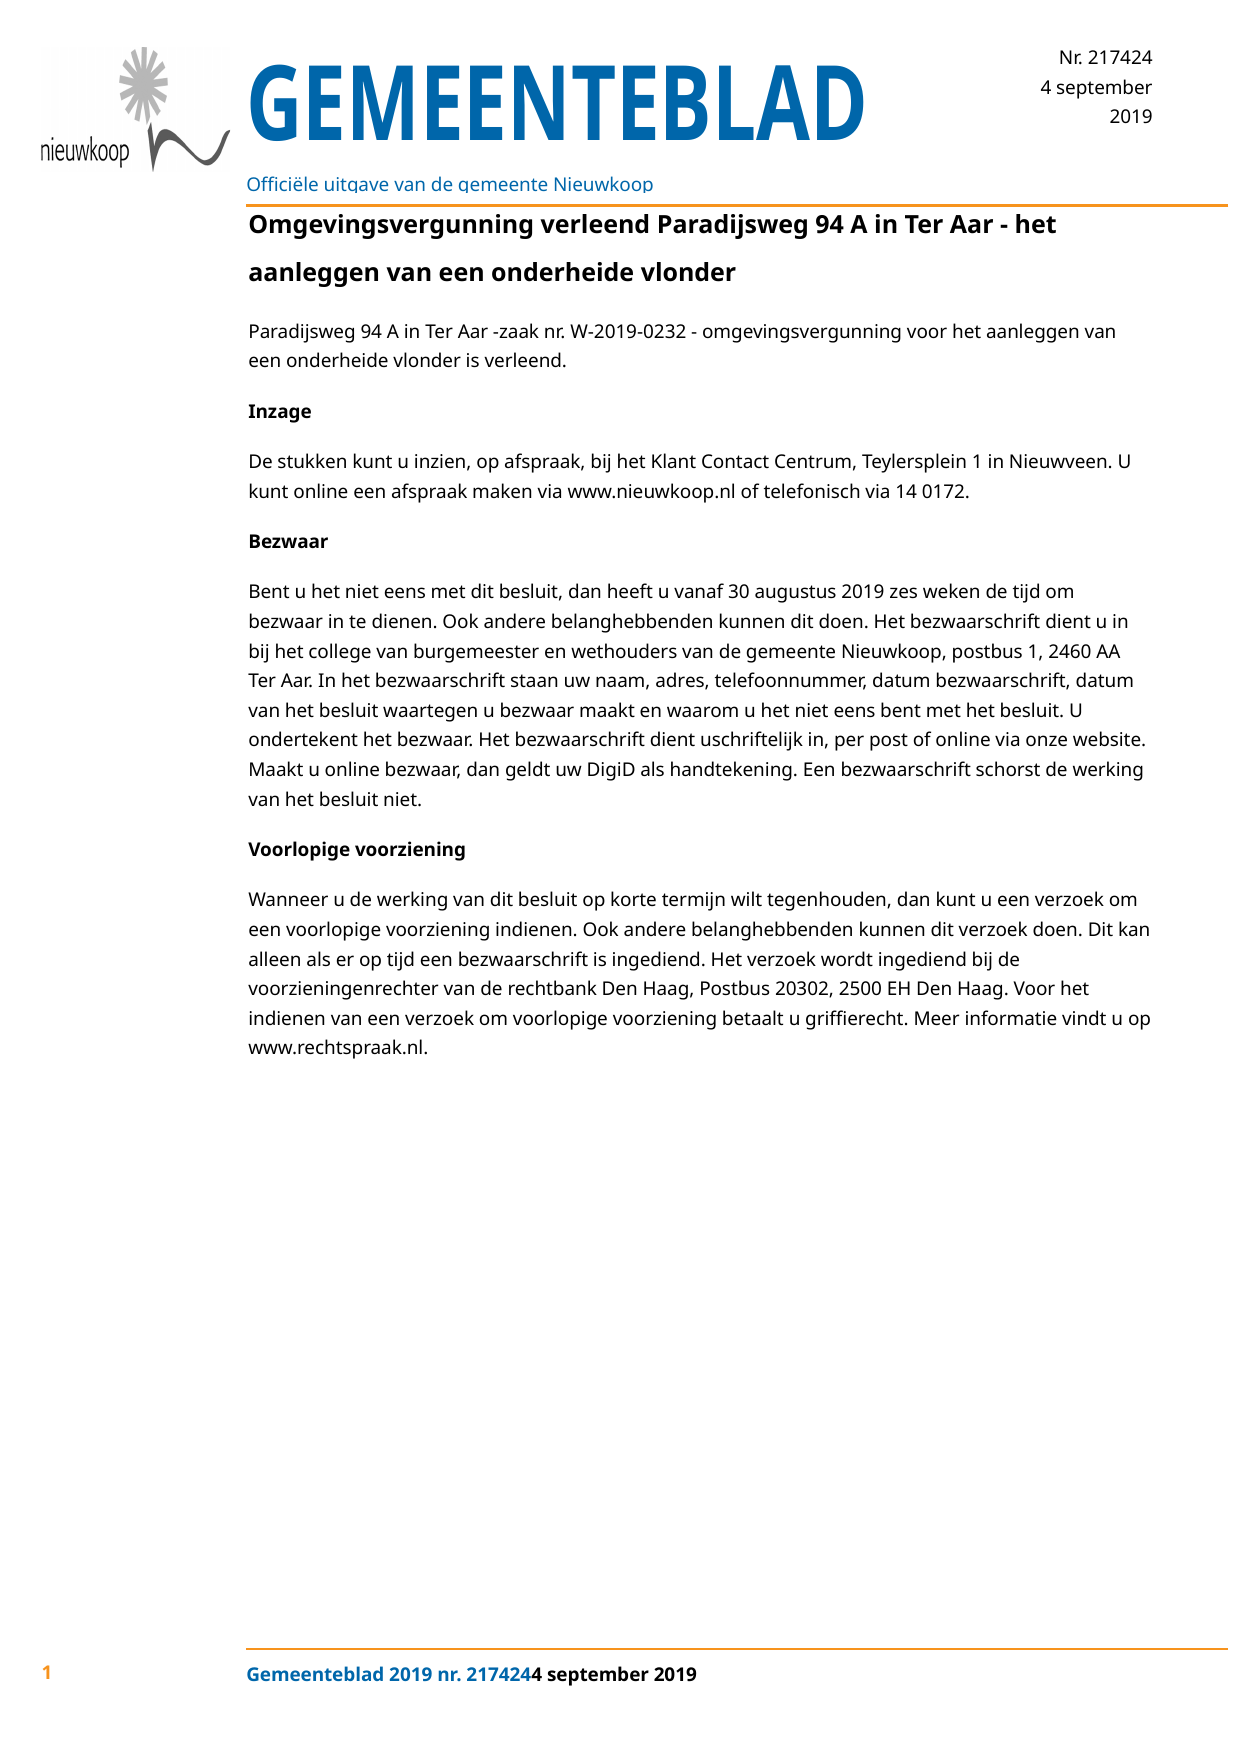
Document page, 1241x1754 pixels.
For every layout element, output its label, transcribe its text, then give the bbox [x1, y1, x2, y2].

text Inzage [248, 398, 1152, 424]
text Wanneer u de werking van dit besluit op korte termijn wilt tegenhouden, dan kunt u een verzoek om een voorlopige voorziening indienen. Ook andere belanghebbenden kunnen dit verzoek doen. Dit kan alleen als er op tijd een bezwaarschrift is ingediend. Het verzoek wordt ingediend bij de voorzieningenrechter van de rechtbank Den Haag, Postbus 20302, 2500 EH Den Haag. Voor het indienen van een verzoek om voorlopige voorziening betaalt u griffierecht. Meer informatie vindt u op www.rechtspraak.nl. [248, 887, 1152, 1060]
text De stukken kunt u inzien, op afspraak, bij het Klant Contact Centrum, Teylersplein 1 in Nieuwveen. U kunt online een afspraak maken via www.nieuwkoop.nl of telefonisch via 14 0172. [248, 448, 1152, 504]
text Omgevingsvergunning verleend Paradijsweg 94 A in Ter Aar - het aanleggen van een onderheide vlonder [248, 207, 1152, 288]
text Voorlopige voorziening [248, 836, 1152, 862]
picture [41, 47, 231, 172]
text Bezwaar [248, 528, 1152, 554]
text Paradijsweg 94 A in Ter Aar -zaak nr. W-2019-0232 - omgevingsvergunning voor het aanleggen van een onderheide vlonder is verleend. [248, 318, 1152, 373]
text Bent u het niet eens met dit besluit, dan heeft u vanaf 30 augustus 2019 zes weken de tijd om bezwaar in te dienen. Ook andere belanghebbenden kunnen dit doen. Het bezwaarschrift dient u in bij het college van burgemeester en wethouders van de gemeente Nieuwkoop, postbus 1, 2460 AA Ter Aar. In het bezwaarschrift staan uw naam, adres, telefoonnummer, datum bezwaarschrift, datum van het besluit waartegen u bezwaar maakt en waarom u het niet eens bent met het besluit. U ondertekent het bezwaar. Het bezwaarschrift dient uschriftelijk in, per post of online via onze website. Maakt u online bezwaar, dan geldt uw DigiD als handtekening. Een bezwaarschrift schorst de werking van het besluit niet. [248, 579, 1152, 812]
